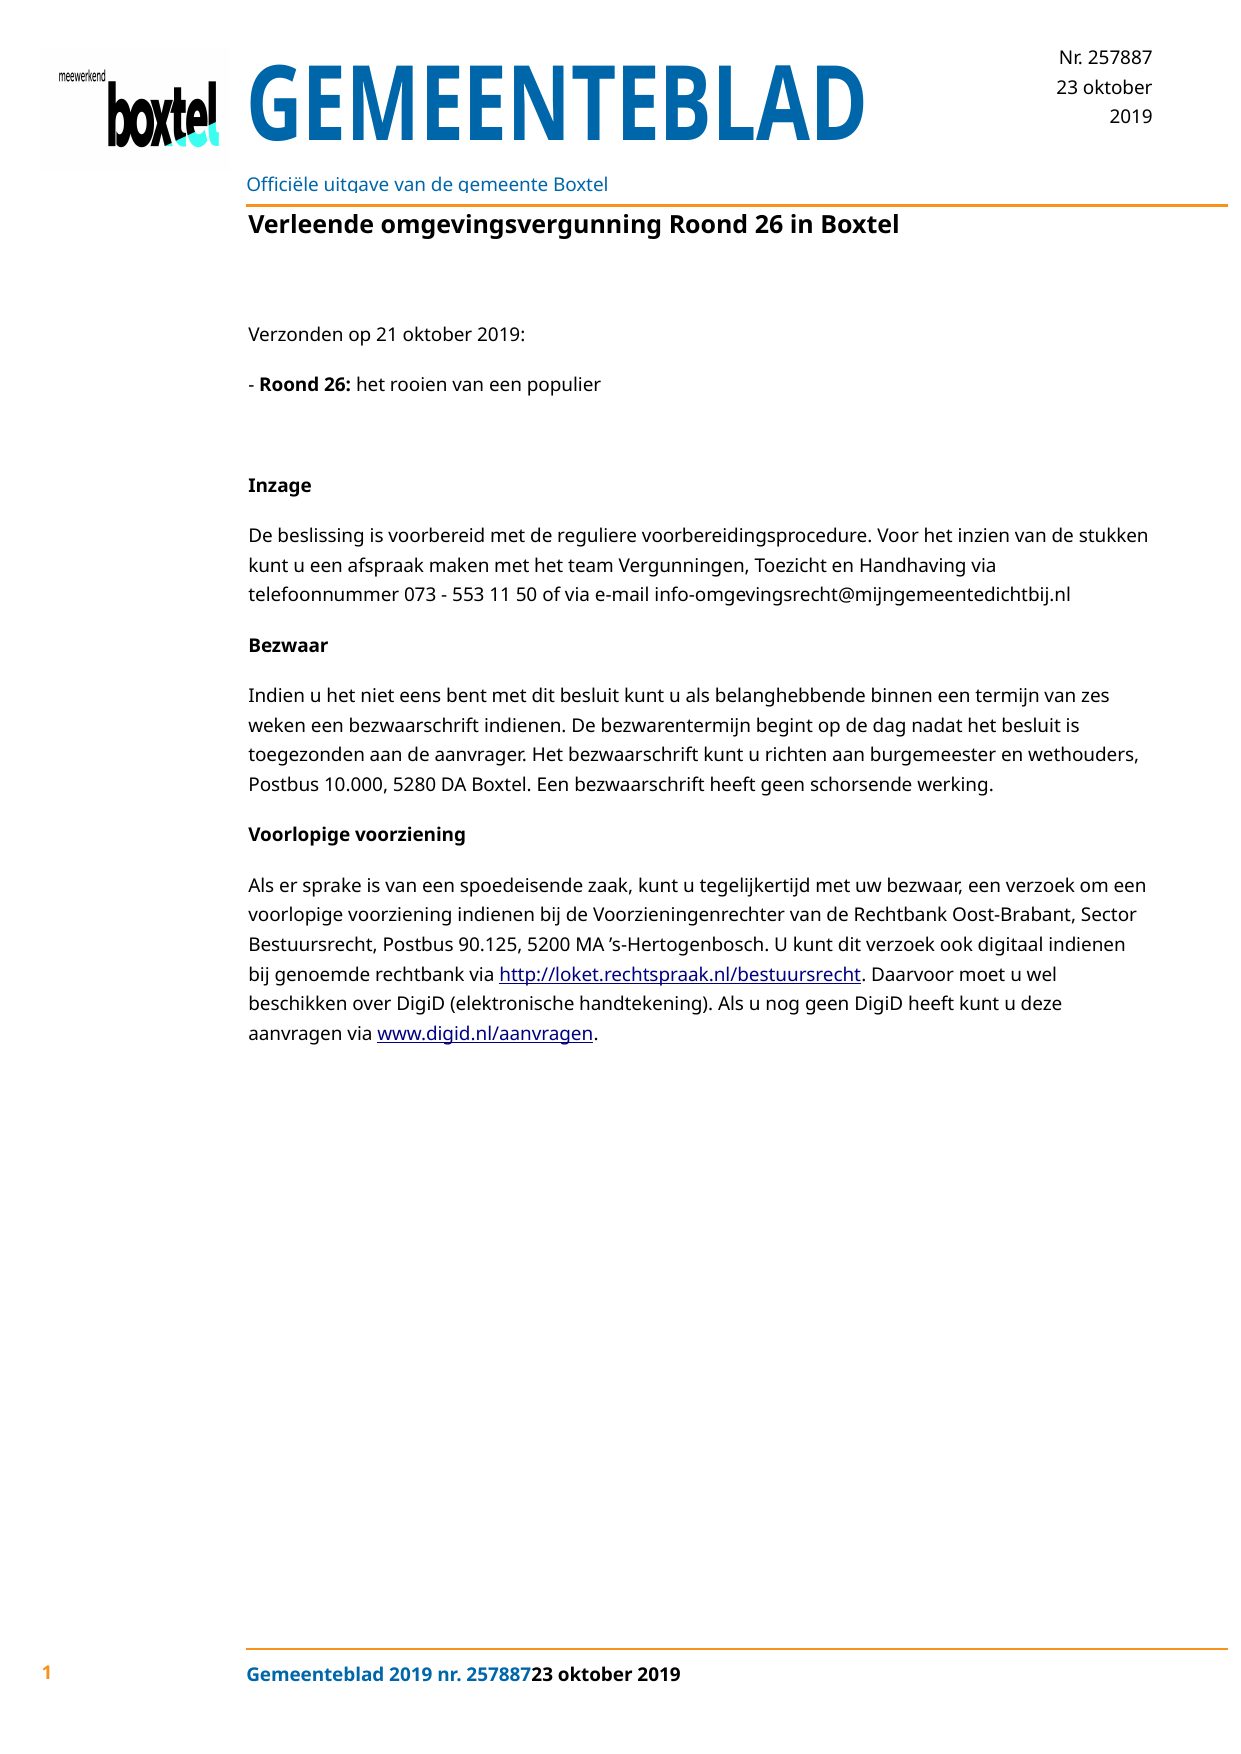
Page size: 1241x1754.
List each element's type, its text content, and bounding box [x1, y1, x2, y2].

text Bezwaar [248, 632, 1152, 658]
picture [41, 47, 231, 172]
text Inzage [248, 472, 1152, 498]
text - Roond 26: het rooien van een populier [248, 371, 1152, 397]
text Indien u het niet eens bent met dit besluit kunt u als belanghebbende binnen een termijn van zes weken een bezwaarschrift indienen. De bezwarentermijn begint op de dag nadat het besluit is toegezonden aan de aanvrager. Het bezwaarschrift kunt u richten aan burgemeester en wethouders, Postbus 10.000, 5280 DA Boxtel. Een bezwaarschrift heeft geen schorsende werking. [248, 682, 1152, 797]
text Verzonden op 21 oktober 2019: [248, 321, 1152, 346]
text Verleende omgevingsvergunning Roond 26 in Boxtel [248, 207, 1152, 241]
text De beslissing is voorbereid met de reguliere voorbereidingsprocedure. Voor het inzien van de stukken kunt u een afspraak maken met het team Vergunningen, Toezicht en Handhaving via telefoonnummer 073 - 553 11 50 of via e-mail info-omgevingsrecht@mijngemeentedichtbij.nl [248, 522, 1152, 607]
text Als er sprake is van een spoedeisende zaak, kunt u tegelijkertijd met uw bezwaar, een verzoek om een voorlopige voorziening indienen bij de Voorzieningenrechter van de Rechtbank Oost-Brabant, Sector Bestuursrecht, Postbus 90.125, 5200 MA ’s-Hertogenbosch. U kunt dit verzoek ook digitaal indienen bij genoemde rechtbank via http://loket.rechtspraak.nl/bestuursrecht. Daarvoor moet u wel beschikken over DigiD (elektronische handtekening). Als u nog geen DigiD heeft kunt u deze aanvragen via www.digid.nl/aanvragen. [248, 872, 1152, 1046]
text Voorlopige voorziening [248, 822, 1152, 847]
